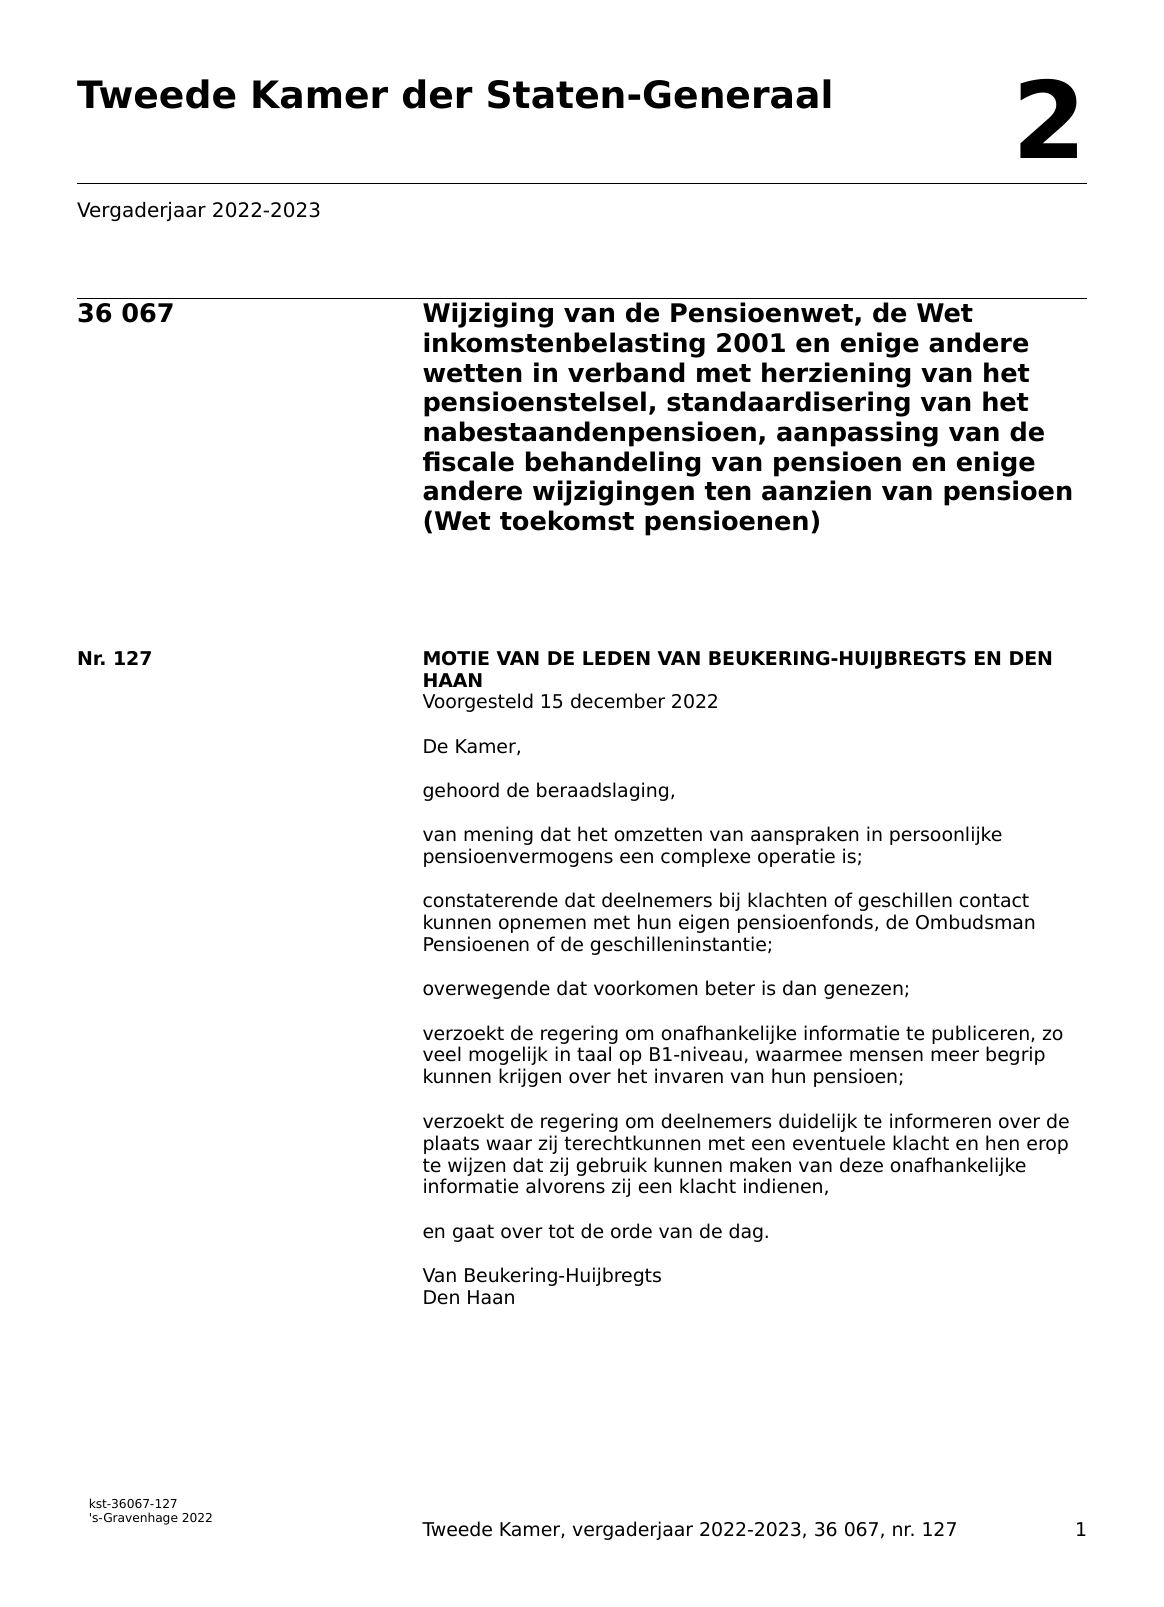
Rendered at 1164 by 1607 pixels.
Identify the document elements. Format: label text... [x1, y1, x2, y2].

subtitle Nr. 127 MOTIE VAN DE LEDEN VAN BEUKERING-HUIJBREGTS EN DEN HAAN [77, 647, 1087, 691]
text De Kamer, [422, 736, 1087, 758]
text kst-36067-127 [88, 1497, 323, 1511]
table_cell Vergaderjaar 2022-2023 [77, 184, 1087, 298]
text verzoekt de regering om onafhankelijke informatie te publiceren, zo veel mogelijk in taal op B1-niveau, waarmee mensen meer begrip kunnen krijgen over het invaren van hun pensioen; [422, 1022, 1087, 1088]
text 's-Gravenhage 2022 [88, 1511, 323, 1525]
text Den Haan [422, 1287, 1087, 1309]
text constaterende dat deelnemers bij klachten of geschillen contact kunnen opnemen met hun eigen pensioenfonds, de Ombudsman Pensioenen of de geschilleninstantie; [422, 890, 1087, 956]
text Van Beukering-Huijbregts [422, 1265, 1087, 1287]
table_header 2 [886, 59, 1087, 183]
text gehoord de beraadslaging, [422, 780, 1087, 802]
table_header Tweede Kamer der Staten-Generaal [77, 59, 886, 183]
text overwegende dat voorkomen beter is dan genezen; [422, 978, 1087, 1000]
text en gaat over tot de orde van de dag. [422, 1221, 1087, 1243]
text van mening dat het omzetten van aanspraken in persoonlijke pensioenvermogens een complexe operatie is; [422, 824, 1087, 868]
text Voorgesteld 15 december 2022 [422, 691, 1087, 713]
text verzoekt de regering om deelnemers duidelijk te informeren over de plaats waar zij terechtkunnen met een eventuele klacht en hen erop te wijzen dat zij gebruik kunnen maken van deze onafhankelijke informatie alvorens zij een klacht indienen, [422, 1111, 1087, 1198]
subtitle 36 067 Wijziging van de Pensioenwet, de Wet inkomstenbelasting 2001 en enige andere wetten in verband met herziening van het pensioenstelsel, standaardisering van het nabestaandenpensioen, aanpassing van de fiscale behandeling van pensioen en enige andere wijzigingen ten aanzien van pensioen (Wet toekomst pensioenen) [77, 299, 1087, 536]
